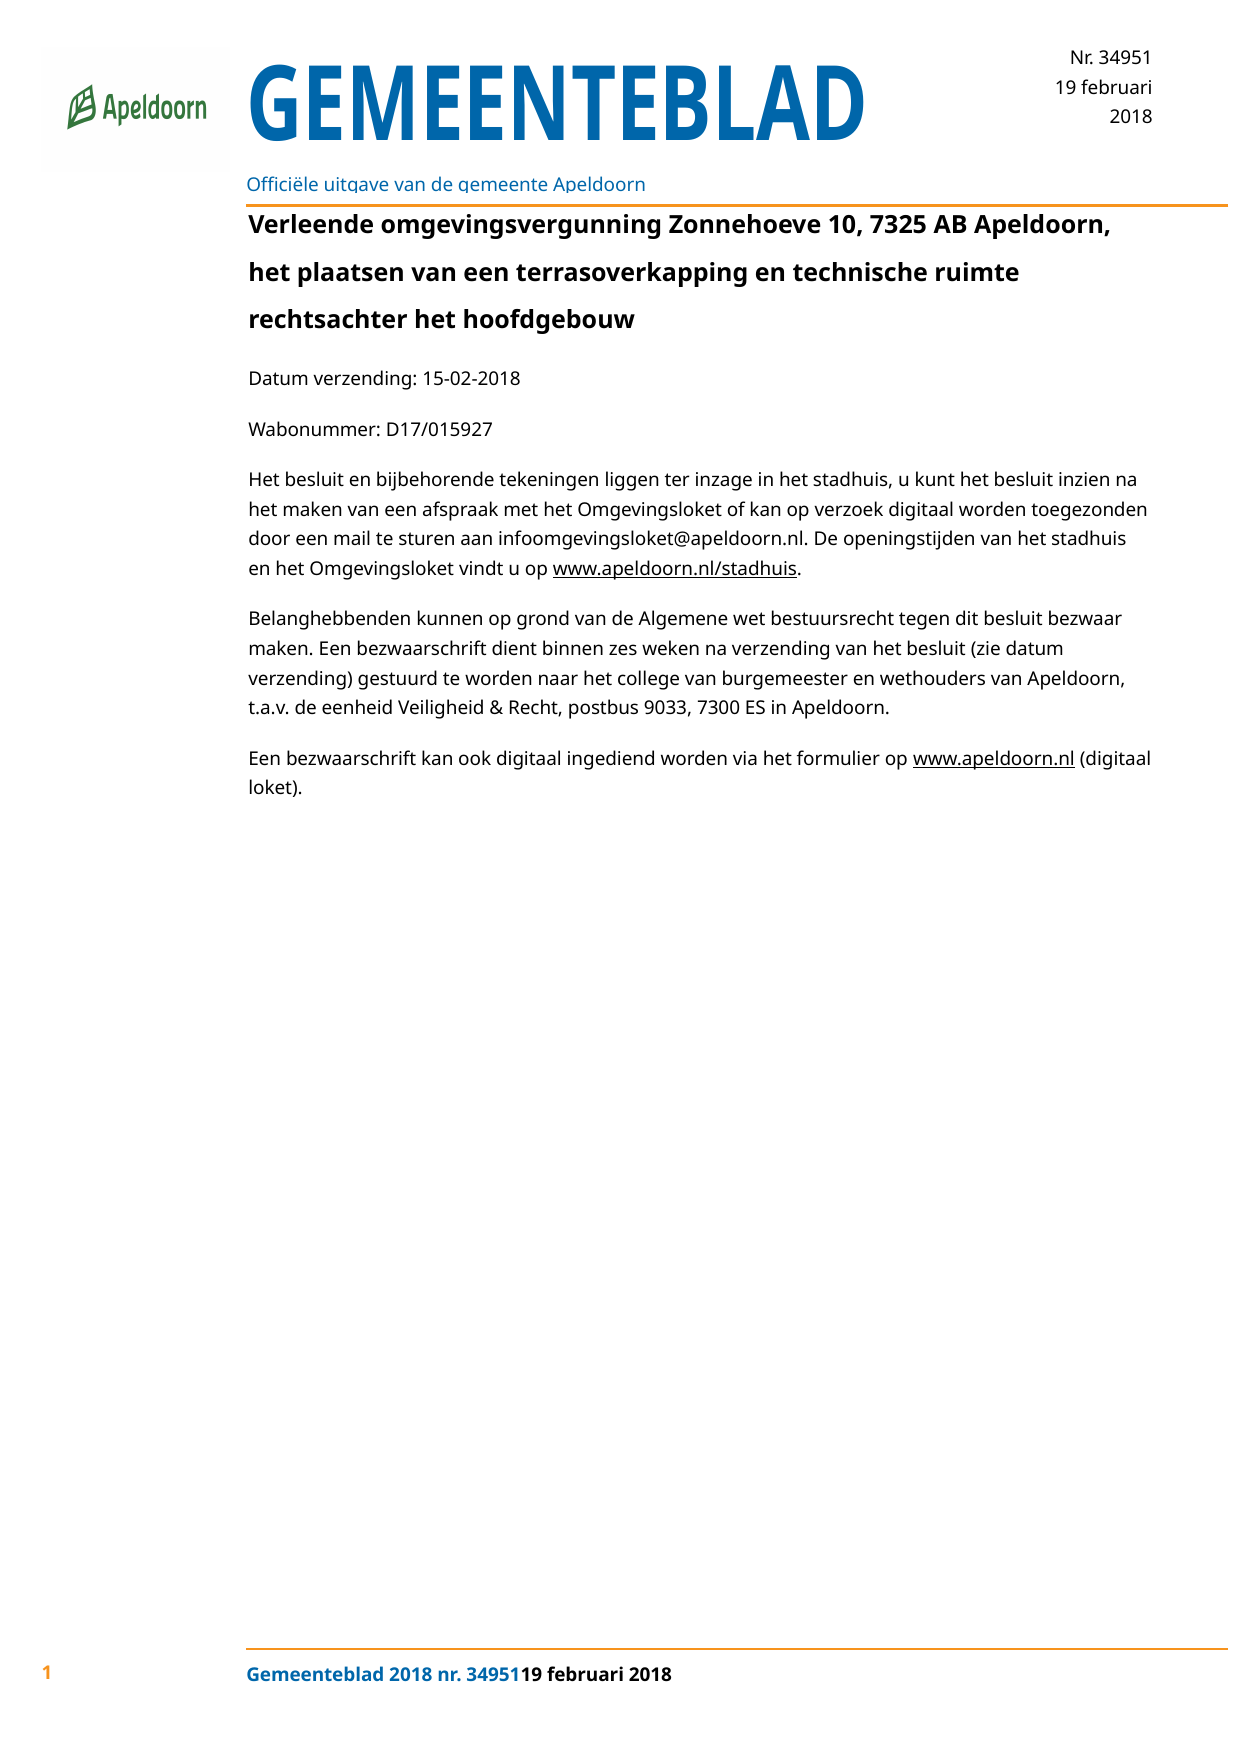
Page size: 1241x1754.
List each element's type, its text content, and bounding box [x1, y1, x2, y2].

picture [41, 47, 231, 172]
text Datum verzending: 15-02-2018 [248, 366, 1152, 391]
text Wabonummer: D17/015927 [248, 416, 1152, 442]
text Een bezwaarschrift kan ook digitaal ingediend worden via het formulier op www.apeldoorn.nl (digitaal loket). [248, 745, 1152, 800]
text Belanghebbenden kunnen op grond van de Algemene wet bestuursrecht tegen dit besluit bezwaar maken. Een bezwaarschrift dient binnen zes weken na verzending van het besluit (zie datum verzending) gestuurd te worden naar het college van burgemeester en wethouders van Apeldoorn, t.a.v. de eenheid Veiligheid & Recht, postbus 9033, 7300 ES in Apeldoorn. [248, 606, 1152, 720]
text Het besluit en bijbehorende tekeningen liggen ter inzage in het stadhuis, u kunt het besluit inzien na het maken van een afspraak met het Omgevingsloket of kan op verzoek digitaal worden toegezonden door een mail te sturen aan infoomgevingsloket@apeldoorn.nl. De openingstijden van het stadhuis en het Omgevingsloket vindt u op www.apeldoorn.nl/stadhuis. [248, 466, 1152, 581]
text Verleende omgevingsvergunning Zonnehoeve 10, 7325 AB Apeldoorn, het plaatsen van een terrasoverkapping en technische ruimte rechtsachter het hoofdgebouw [248, 207, 1152, 336]
